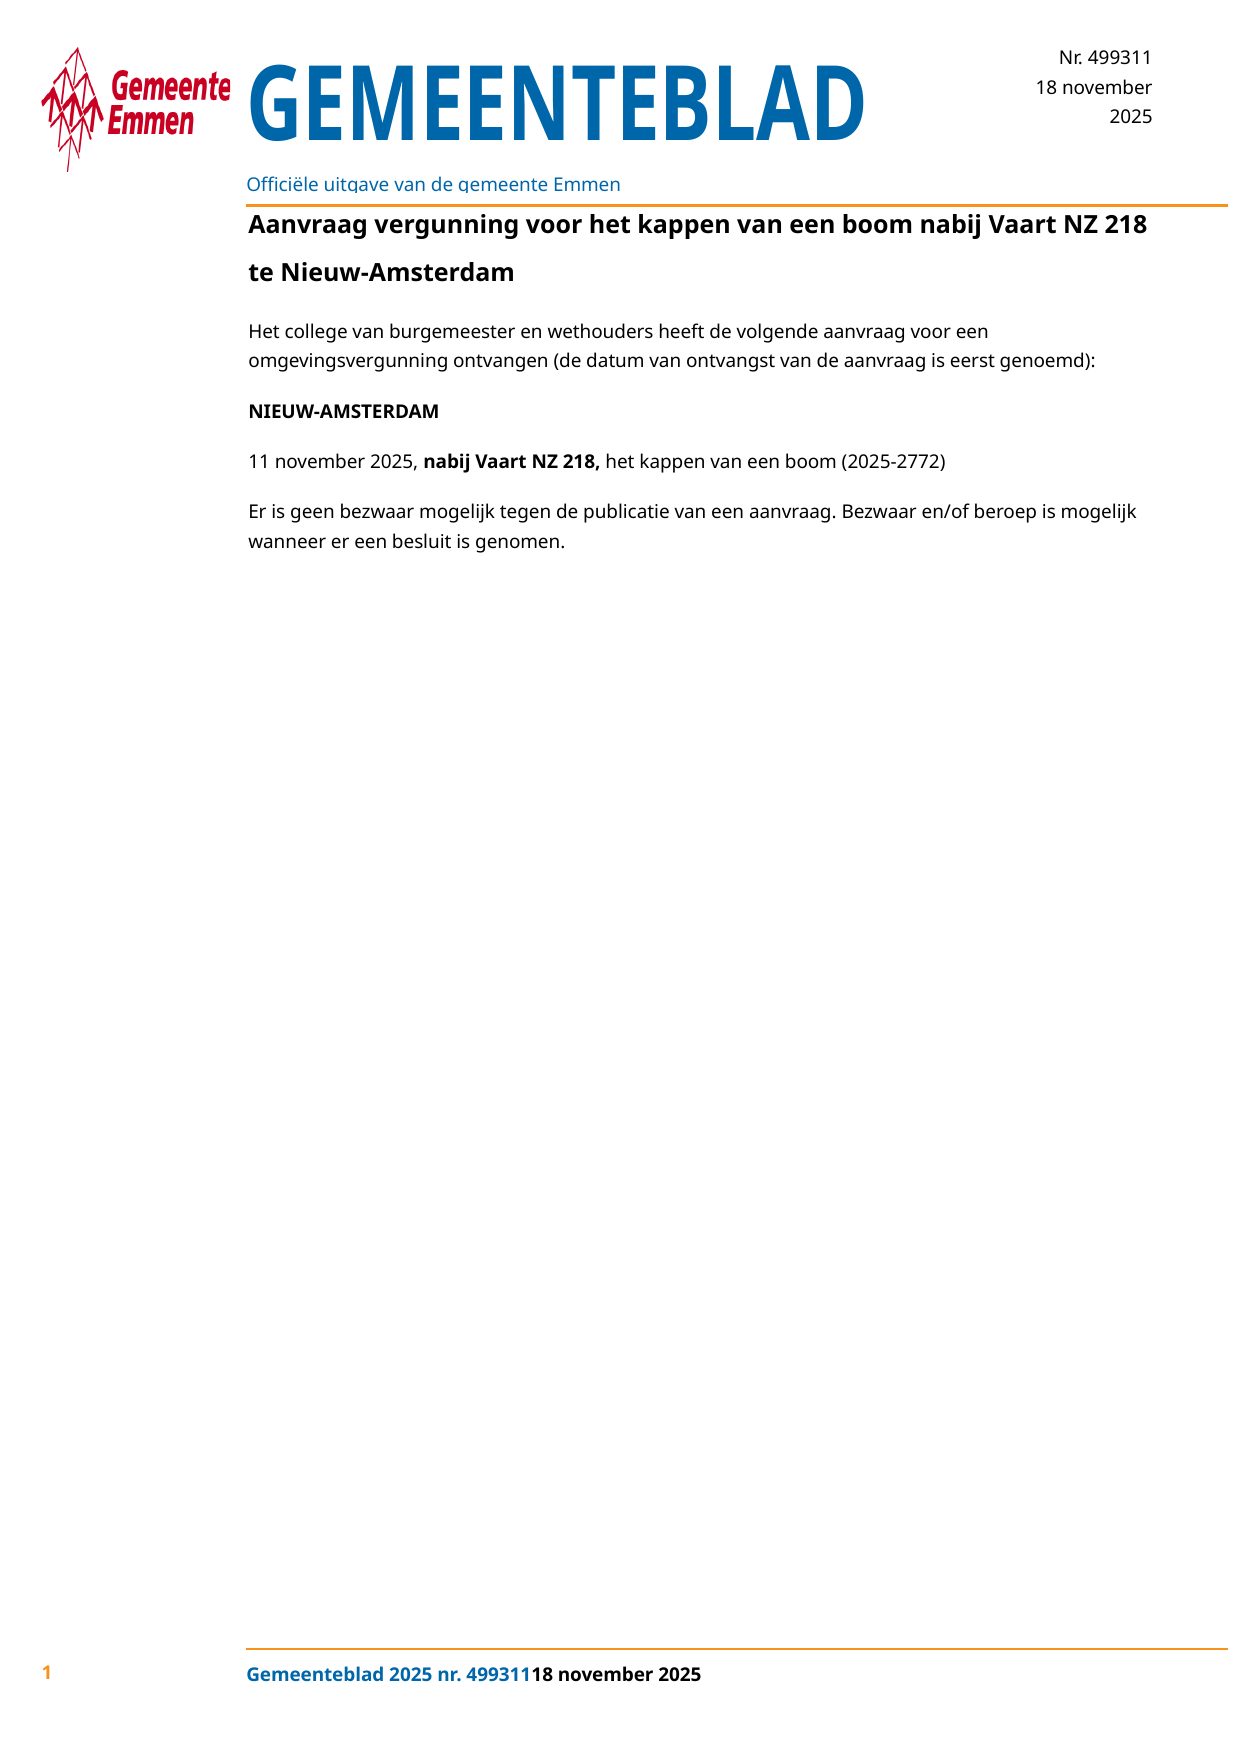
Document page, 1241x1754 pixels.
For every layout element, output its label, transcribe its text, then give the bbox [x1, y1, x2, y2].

text Er is geen bezwaar mogelijk tegen de publicatie van een aanvraag. Bezwaar en/of beroep is mogelijk wanneer er een besluit is genomen. [248, 499, 1152, 554]
text Het college van burgemeester en wethouders heeft de volgende aanvraag voor een omgevingsvergunning ontvangen (de datum van ontvangst van de aanvraag is eerst genoemd): [248, 318, 1152, 373]
text Aanvraag vergunning voor het kappen van een boom nabij Vaart NZ 218 te Nieuw-Amsterdam [248, 207, 1152, 288]
picture [41, 47, 231, 172]
text NIEUW-AMSTERDAM [248, 398, 1152, 424]
text 11 november 2025, nabij Vaart NZ 218, het kappen van een boom (2025-2772) [248, 448, 1152, 474]
